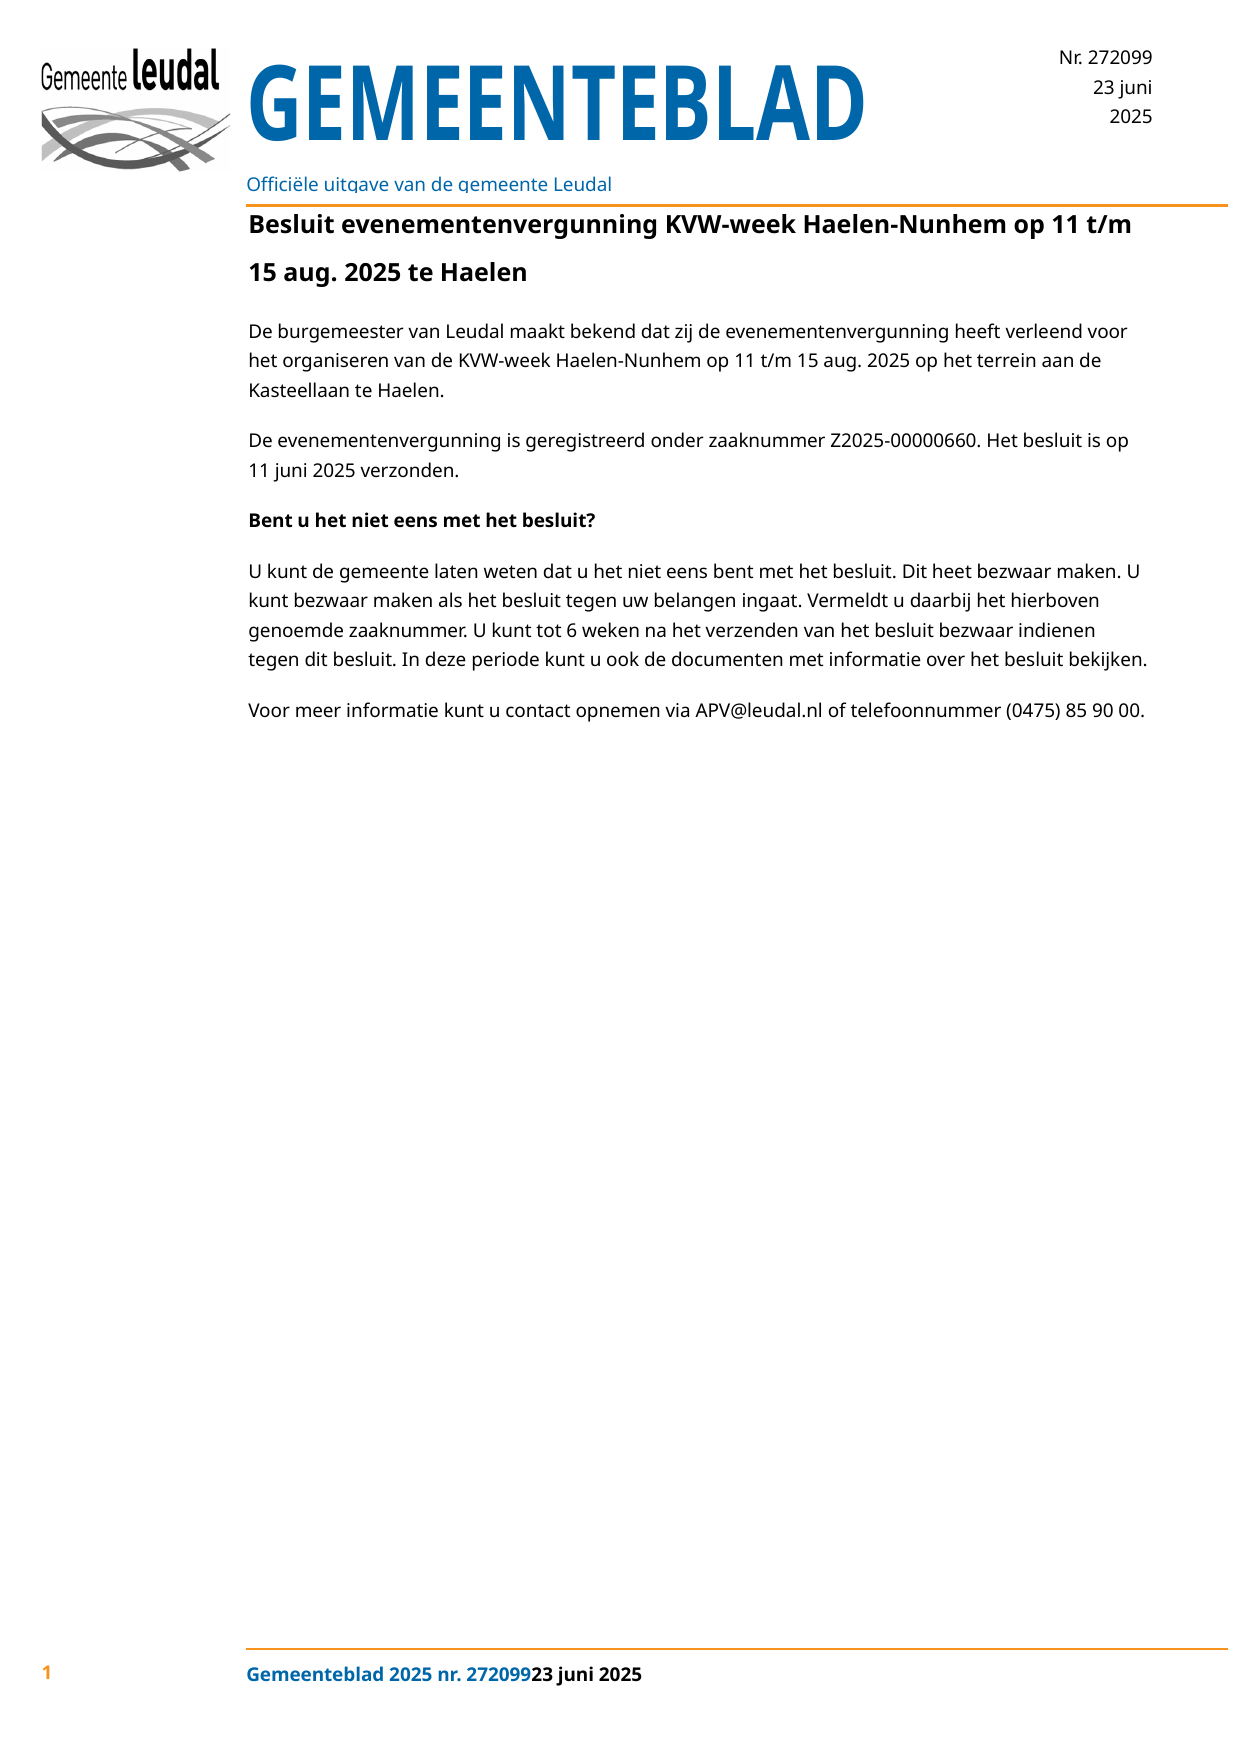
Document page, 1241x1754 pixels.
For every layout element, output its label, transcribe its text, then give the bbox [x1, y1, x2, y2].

text De burgemeester van Leudal maakt bekend dat zij de evenementenvergunning heeft verleend voor het organiseren van de KVW-week Haelen-Nunhem op 11 t/m 15 aug. 2025 op het terrein aan de Kasteellaan te Haelen. [248, 318, 1152, 403]
text Bent u het niet eens met het besluit? [248, 507, 1152, 533]
text Voor meer informatie kunt u contact opnemen via APV@leudal.nl of telefoonnummer (0475) 85 90 00. [248, 697, 1152, 723]
picture [41, 47, 231, 172]
text Besluit evenementenvergunning KVW-week Haelen-Nunhem op 11 t/m 15 aug. 2025 te Haelen [248, 207, 1152, 288]
text U kunt de gemeente laten weten dat u het niet eens bent met het besluit. Dit heet bezwaar maken. U kunt bezwaar maken als het besluit tegen uw belangen ingaat. Vermeldt u daarbij het hierboven genoemde zaaknummer. U kunt tot 6 weken na het verzenden van het besluit bezwaar indienen tegen dit besluit. In deze periode kunt u ook de documenten met informatie over het besluit bekijken. [248, 558, 1152, 672]
text De evenementenvergunning is geregistreerd onder zaaknummer Z2025-00000660. Het besluit is op 11 juni 2025 verzonden. [248, 427, 1152, 483]
